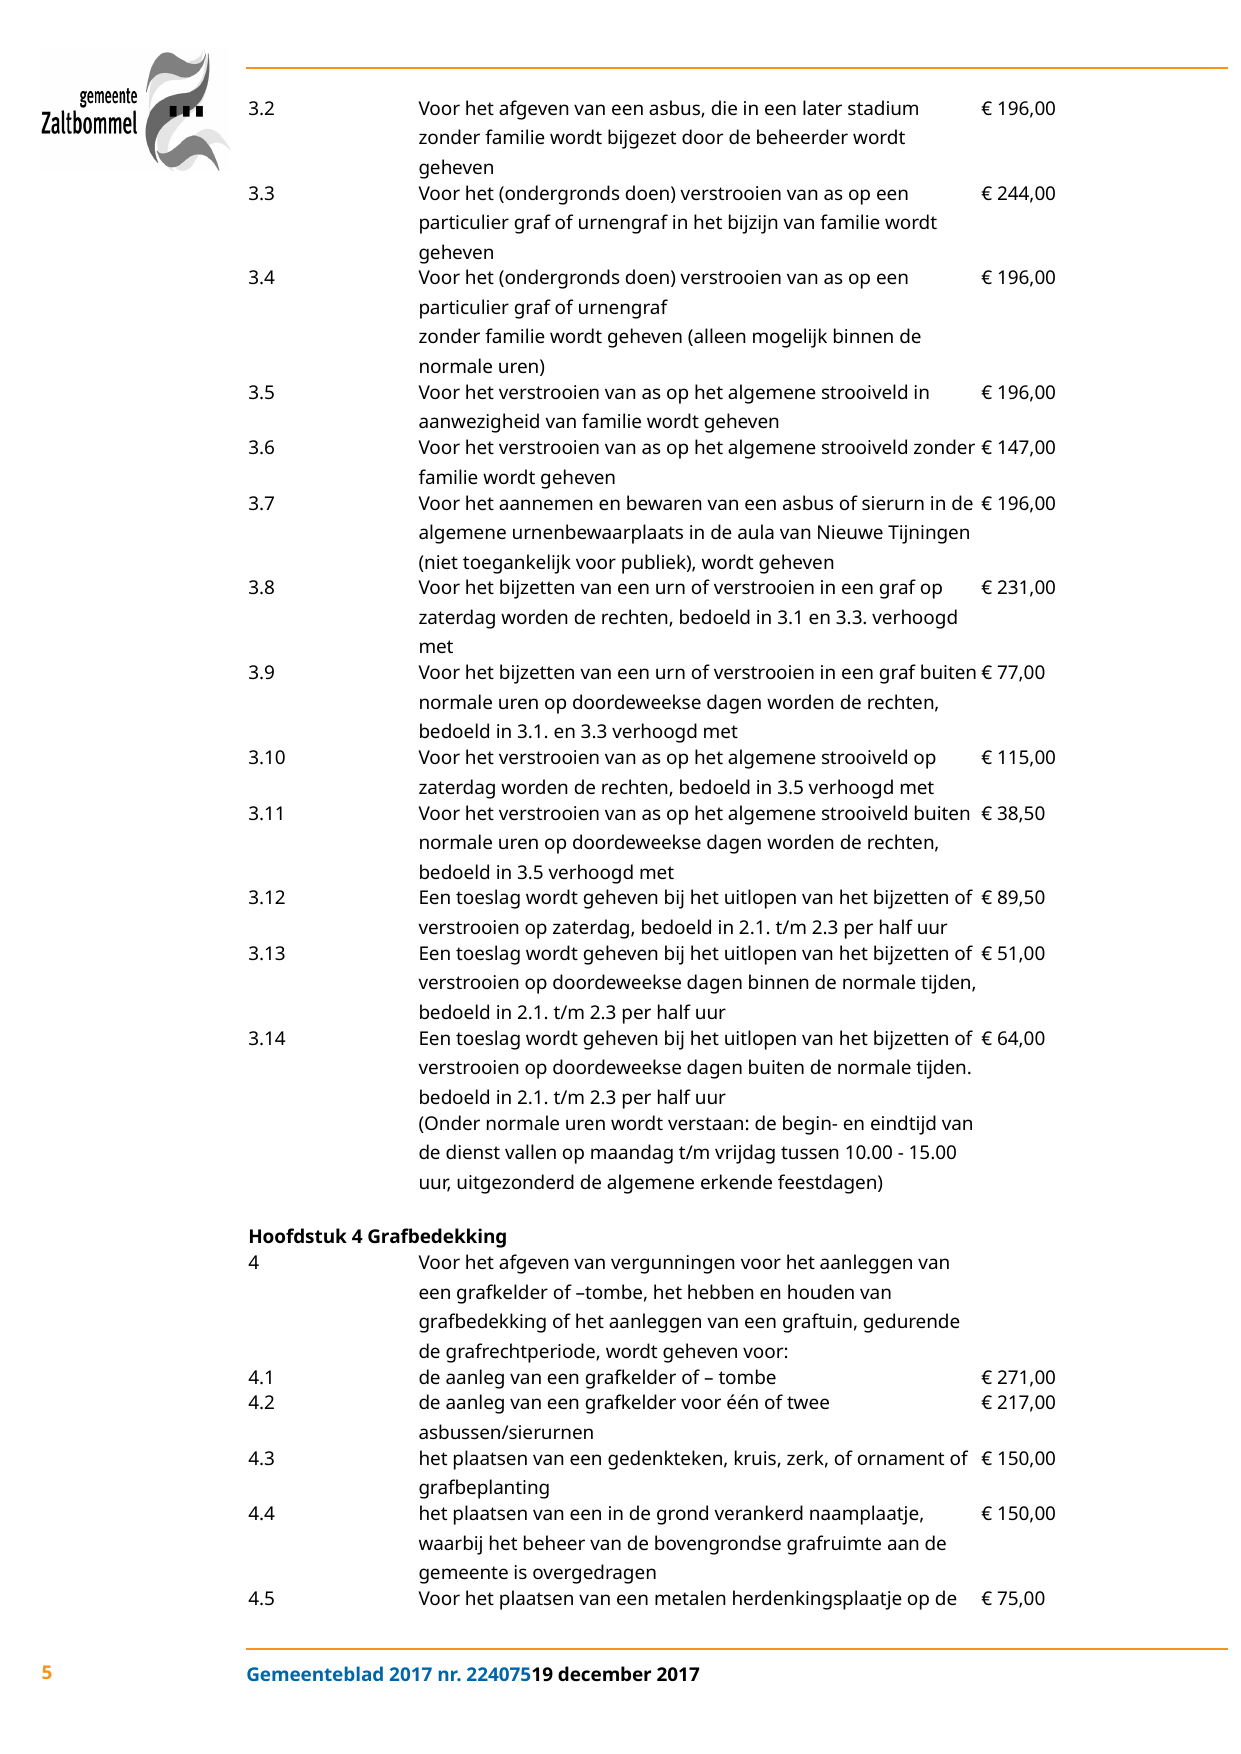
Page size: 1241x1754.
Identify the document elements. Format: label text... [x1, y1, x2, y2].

table_cell Voor het bijzetten van een urn of verstrooien in een graf buiten normale uren op doordeweekse dagen worden de rechten, bedoeld in 3.1. en 3.3 verhoogd met [418, 660, 981, 744]
table_cell de aanleg van een grafkelder of – tombe [418, 1364, 981, 1389]
table_cell 4.2 [248, 1390, 418, 1445]
table_cell 3.4 [248, 265, 418, 379]
table_cell [981, 1110, 1152, 1194]
table_cell [248, 1110, 418, 1194]
table_cell € 75,00 [981, 1585, 1152, 1611]
table_cell 3.3 [248, 180, 418, 264]
table_cell 4.1 [248, 1364, 418, 1389]
table_cell € 196,00 [981, 379, 1152, 434]
table_cell het plaatsen van een gedenkteken, kruis, zerk, of ornament of grafbeplanting [418, 1445, 981, 1500]
table_cell 3.7 [248, 490, 418, 574]
table_cell € 150,00 [981, 1445, 1152, 1500]
table_cell Een toeslag wordt geheven bij het uitlopen van het bijzetten of verstrooien op doordeweekse dagen buiten de normale tijden. bedoeld in 2.1. t/m 2.3 per half uur [418, 1025, 981, 1110]
table_cell (Onder normale uren wordt verstaan: de begin- en eindtijd van de dienst vallen op maandag t/m vrijdag tussen 10.00 - 15.00 uur, uitgezonderd de algemene erkende feestdagen) [418, 1110, 981, 1194]
table_cell Een toeslag wordt geheven bij het uitlopen van het bijzetten of verstrooien op doordeweekse dagen binnen de normale tijden, bedoeld in 2.1. t/m 2.3 per half uur [418, 940, 981, 1025]
table_cell 3.11 [248, 800, 418, 884]
table_cell € 150,00 [981, 1500, 1152, 1585]
table_cell Voor het afgeven van een asbus, die in een later stadium zonder familie wordt bijgezet door de beheerder wordt geheven [418, 95, 981, 180]
picture [41, 47, 231, 172]
table_cell 4.4 [248, 1500, 418, 1585]
table_cell 3.6 [248, 434, 418, 490]
table_header [248, 1198, 981, 1224]
table_cell 3.14 [248, 1025, 418, 1110]
table_cell Hoofdstuk 4 Grafbedekking [248, 1224, 981, 1249]
table_cell Voor het (ondergronds doen) verstrooien van as op een particulier graf of urnengraf zonder familie wordt geheven (alleen mogelijk binnen de normale uren) [418, 265, 981, 379]
table_cell Voor het verstrooien van as op het algemene strooiveld op zaterdag worden de rechten, bedoeld in 3.5 verhoogd met [418, 744, 981, 800]
table_header [981, 1198, 1152, 1224]
table_cell 4.3 [248, 1445, 418, 1500]
table_cell 3.2 [248, 95, 418, 180]
table_cell € 231,00 [981, 575, 1152, 659]
table_cell Een toeslag wordt geheven bij het uitlopen van het bijzetten of verstrooien op zaterdag, bedoeld in 2.1. t/m 2.3 per half uur [418, 885, 981, 940]
table_cell 3.12 [248, 885, 418, 940]
table_cell Voor het verstrooien van as op het algemene strooiveld buiten normale uren op doordeweekse dagen worden de rechten, bedoeld in 3.5 verhoogd met [418, 800, 981, 884]
table_cell 4 [248, 1249, 418, 1364]
table_cell € 244,00 [981, 180, 1152, 264]
table_cell € 217,00 [981, 1390, 1152, 1445]
table_cell € 64,00 [981, 1025, 1152, 1110]
table_cell € 51,00 [981, 940, 1152, 1025]
table_cell Voor het plaatsen van een metalen herdenkingsplaatje op de [418, 1585, 981, 1611]
table_cell 3.10 [248, 744, 418, 800]
table_cell de aanleg van een grafkelder voor één of twee asbussen/sierurnen [418, 1390, 981, 1445]
table_cell Voor het verstrooien van as op het algemene strooiveld in aanwezigheid van familie wordt geheven [418, 379, 981, 434]
table_cell 3.9 [248, 660, 418, 744]
table_cell € 196,00 [981, 95, 1152, 180]
table_cell Voor het (ondergronds doen) verstrooien van as op een particulier graf of urnengraf in het bijzijn van familie wordt geheven [418, 180, 981, 264]
table_cell Voor het verstrooien van as op het algemene strooiveld zonder familie wordt geheven [418, 434, 981, 490]
table_cell Voor het aannemen en bewaren van een asbus of sierurn in de algemene urnenbewaarplaats in de aula van Nieuwe Tijningen (niet toegankelijk voor publiek), wordt geheven [418, 490, 981, 574]
table_cell € 196,00 [981, 265, 1152, 379]
table_cell 4.5 [248, 1585, 418, 1611]
table_cell € 196,00 [981, 490, 1152, 574]
table_cell € 77,00 [981, 660, 1152, 744]
table_cell € 38,50 [981, 800, 1152, 884]
table_cell Voor het afgeven van vergunningen voor het aanleggen van een grafkelder of –tombe, het hebben en houden van grafbedekking of het aanleggen van een graftuin, gedurende de grafrechtperiode, wordt geheven voor: [418, 1249, 981, 1364]
table_cell Voor het bijzetten van een urn of verstrooien in een graf op zaterdag worden de rechten, bedoeld in 3.1 en 3.3. verhoogd met [418, 575, 981, 659]
table_cell € 89,50 [981, 885, 1152, 940]
table_cell 3.13 [248, 940, 418, 1025]
table_cell [981, 1224, 1152, 1249]
table_cell 3.8 [248, 575, 418, 659]
table_cell € 115,00 [981, 744, 1152, 800]
table_cell het plaatsen van een in de grond verankerd naamplaatje, waarbij het beheer van de bovengrondse grafruimte aan de gemeente is overgedragen [418, 1500, 981, 1585]
table_cell € 147,00 [981, 434, 1152, 490]
table_cell € 271,00 [981, 1364, 1152, 1389]
table_cell [981, 1249, 1152, 1364]
table_cell 3.5 [248, 379, 418, 434]
